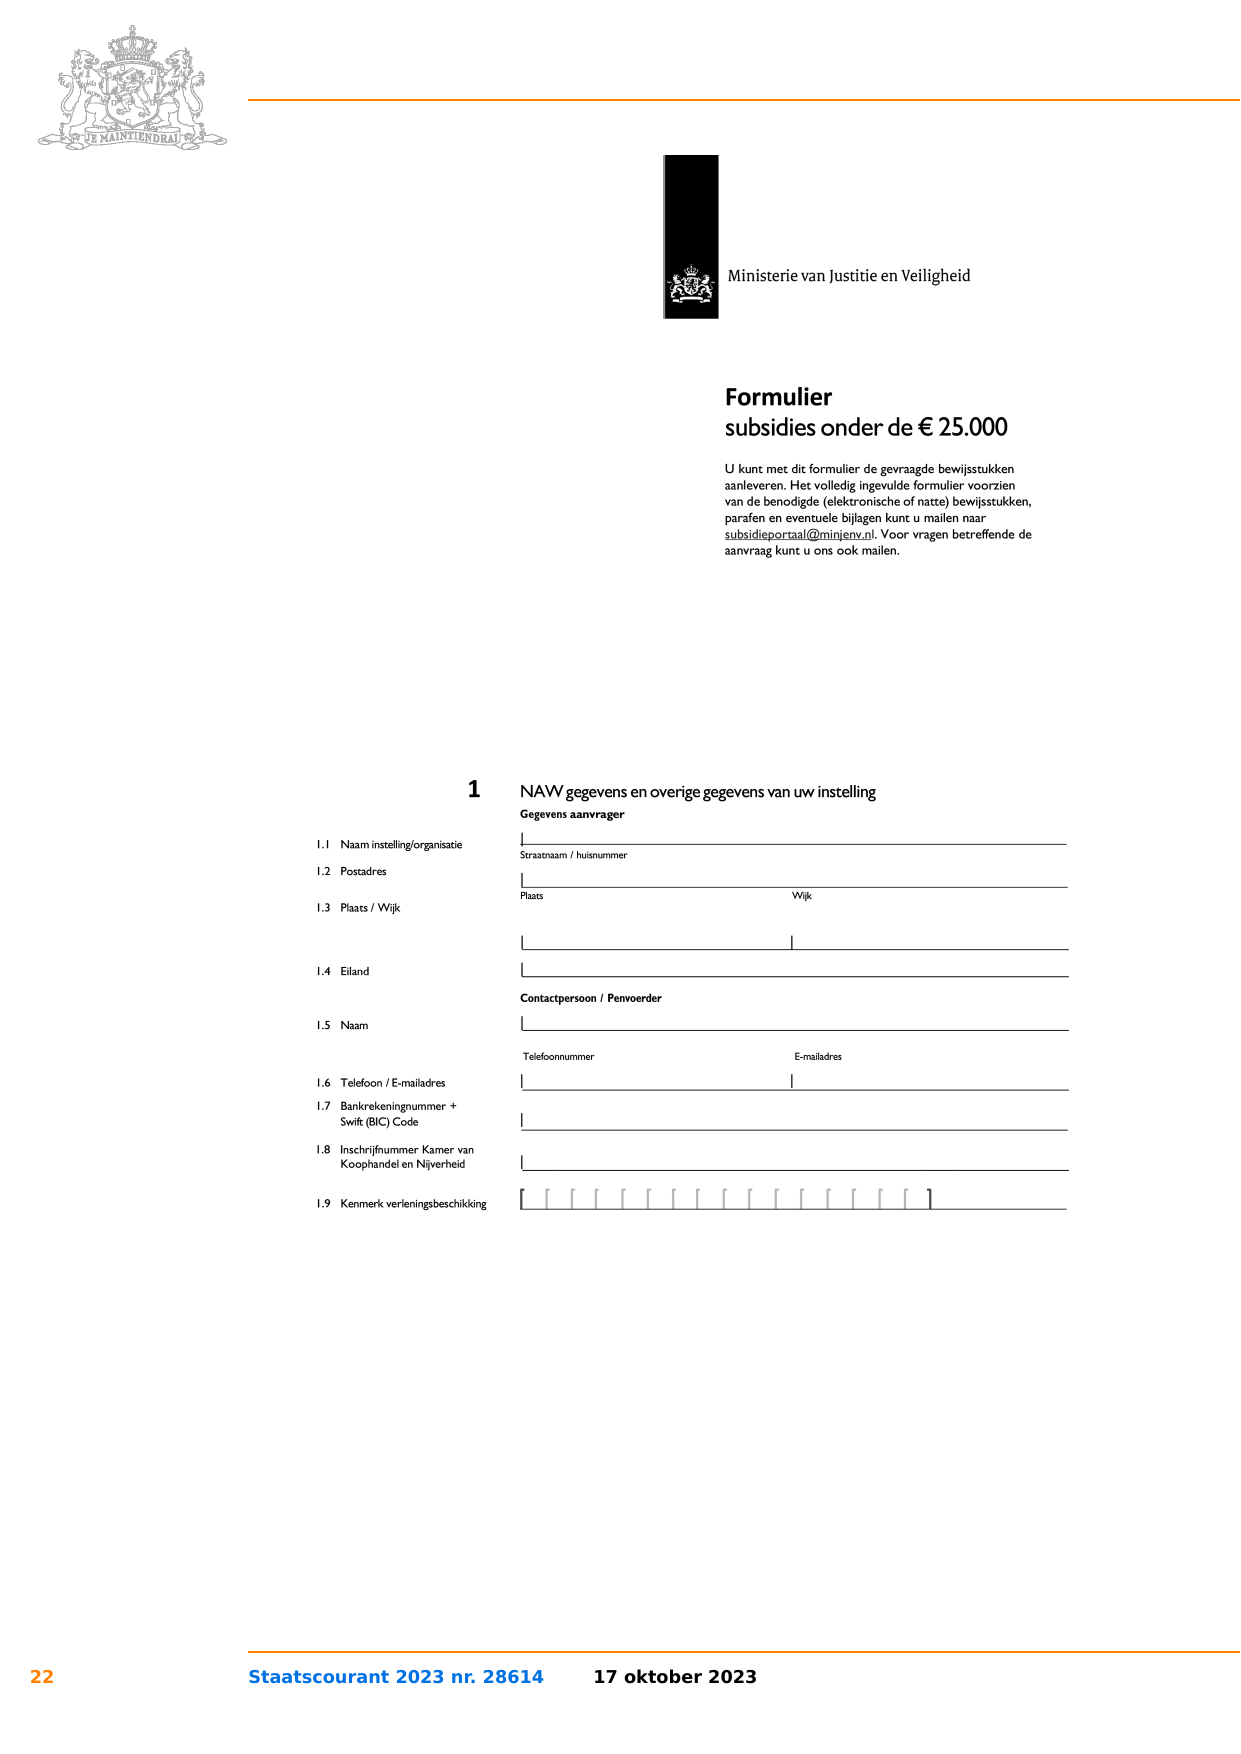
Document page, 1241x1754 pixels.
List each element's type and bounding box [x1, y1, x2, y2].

picture [248, 155, 1134, 1407]
picture [38, 25, 227, 150]
